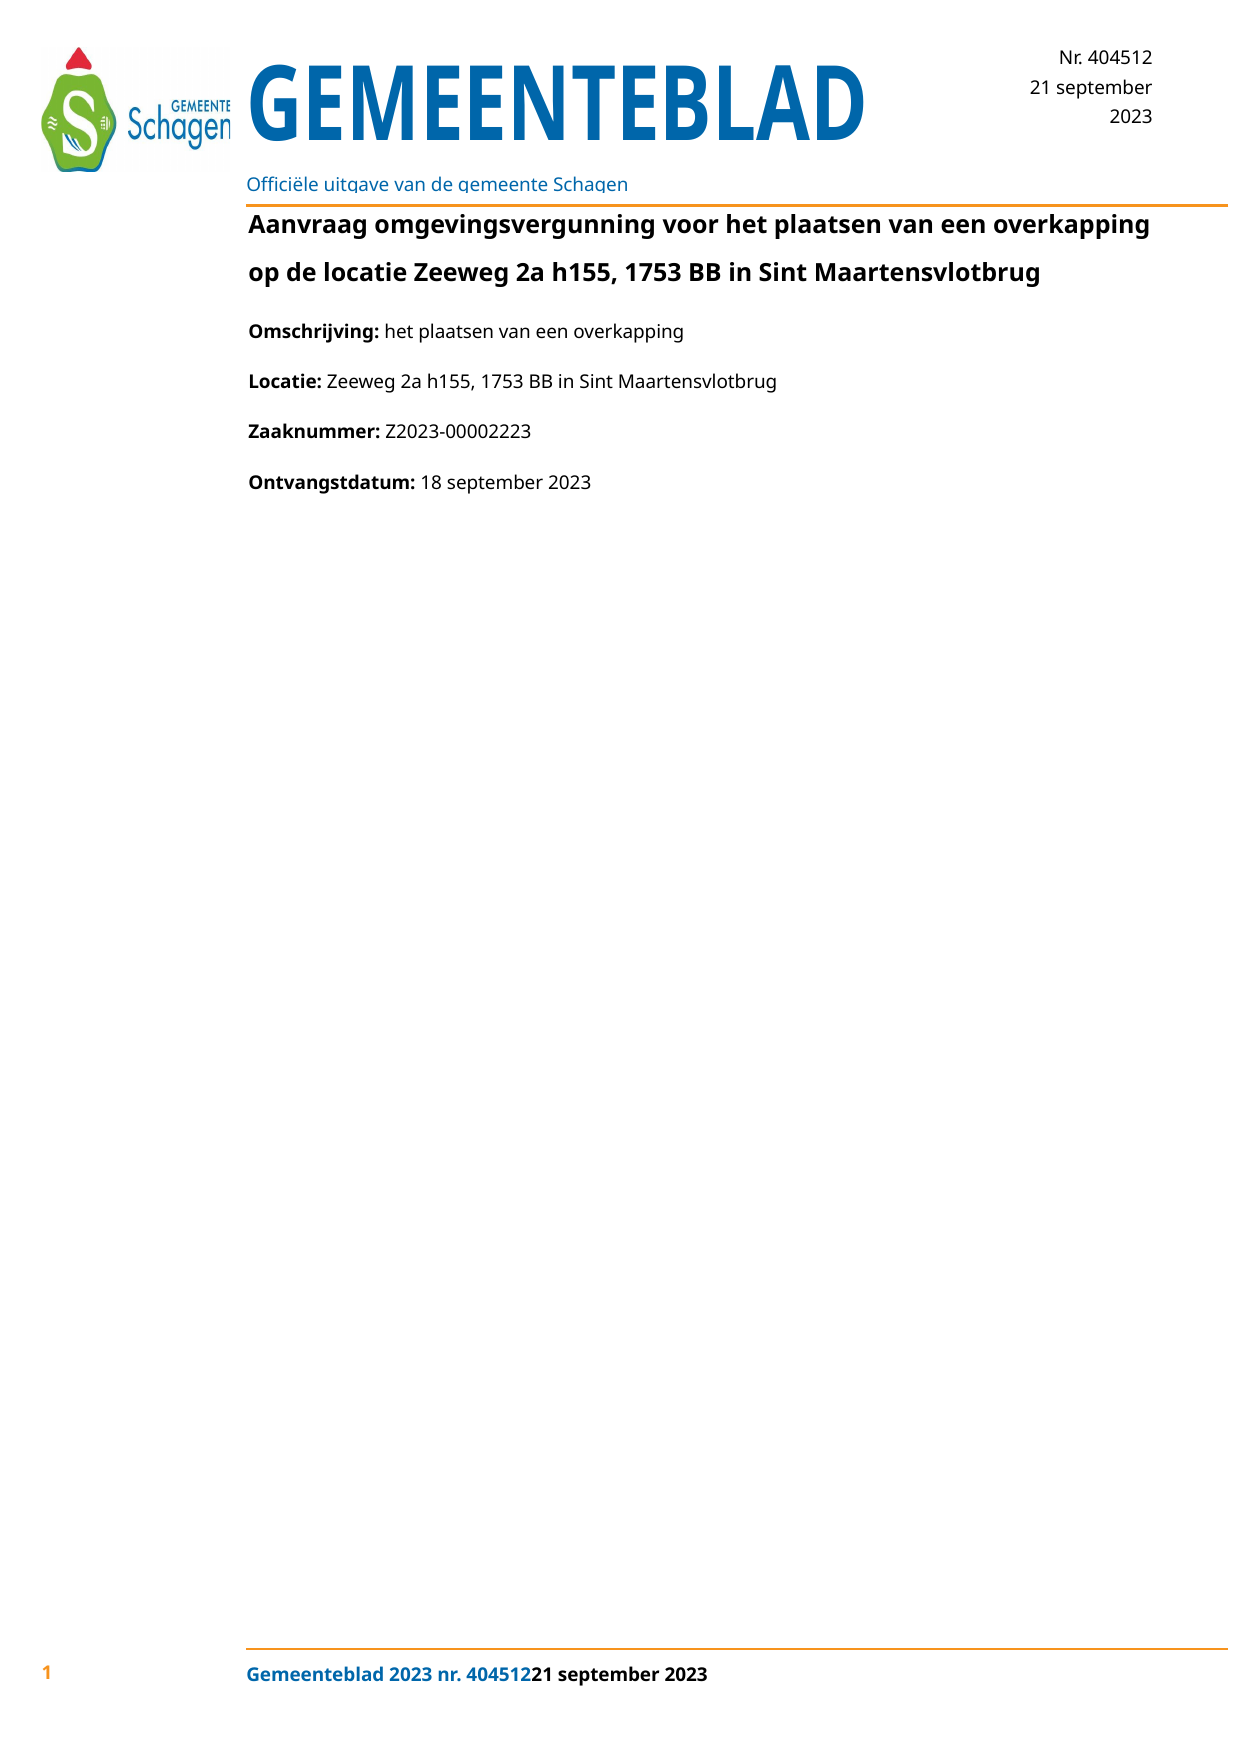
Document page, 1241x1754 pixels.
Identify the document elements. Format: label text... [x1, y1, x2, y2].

text Omschrijving: het plaatsen van een overkapping [248, 318, 1152, 344]
text Zaaknummer: Z2023-00002223 [248, 419, 1152, 444]
picture [41, 47, 231, 172]
text Aanvraag omgevingsvergunning voor het plaatsen van een overkapping op de locatie Zeeweg 2a h155, 1753 BB in Sint Maartensvlotbrug [248, 207, 1152, 288]
text Ontvangstdatum: 18 september 2023 [248, 469, 1152, 495]
text Locatie: Zeeweg 2a h155, 1753 BB in Sint Maartensvlotbrug [248, 368, 1152, 394]
